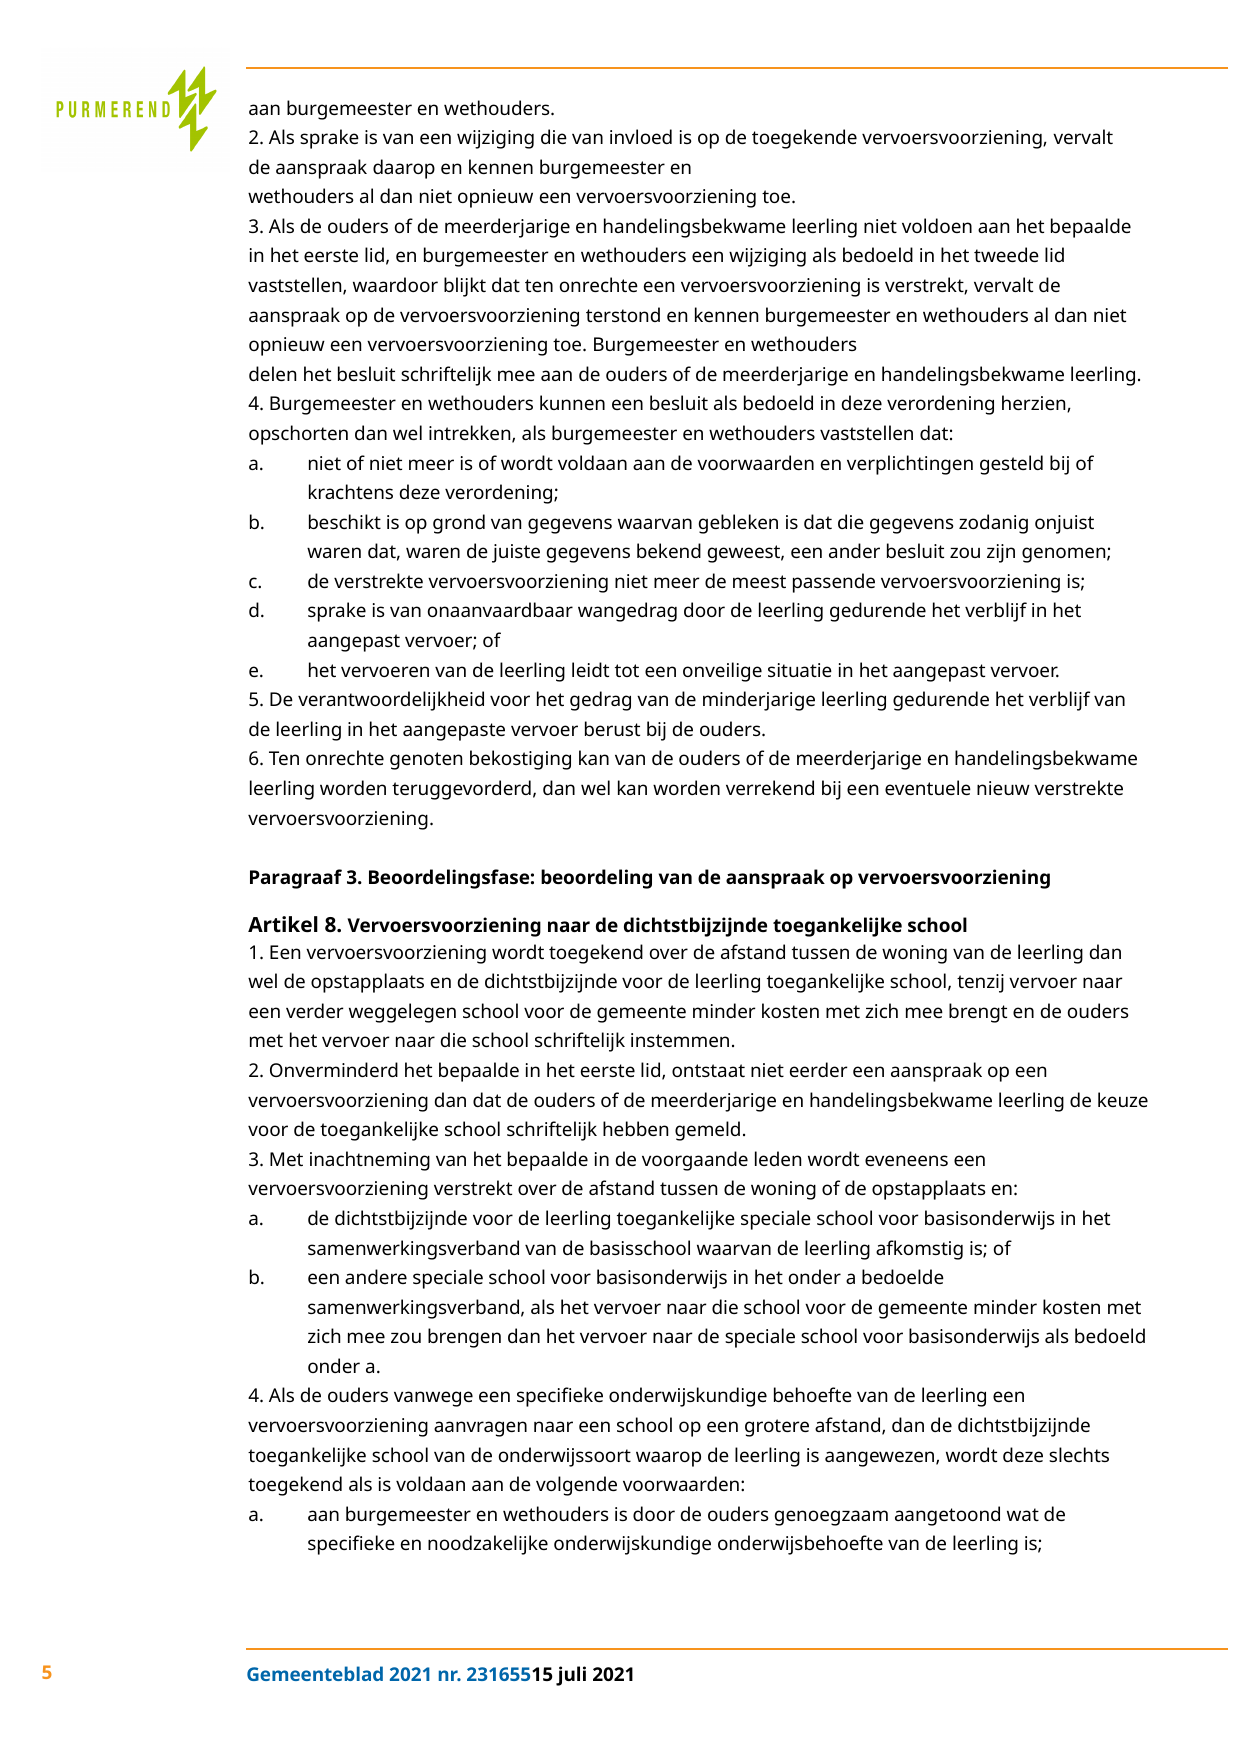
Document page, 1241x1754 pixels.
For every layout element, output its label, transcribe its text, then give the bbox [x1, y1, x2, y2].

text 1. Een vervoersvoorziening wordt toegekend over de afstand tussen de woning van de leerling dan wel de opstapplaats en de dichtstbijzijnde voor de leerling toegankelijke school, tenzij vervoer naar een verder weggelegen school voor de gemeente minder kosten met zich mee brengt en de ouders met het vervoer naar die school schriftelijk instemmen. [248, 939, 1152, 1053]
text Artikel 8. Vervoersvoorziening naar de dichtstbijzijnde toegankelijke school [248, 911, 1152, 939]
text 2. Als sprake is van een wijziging die van invloed is op de toegekende vervoersvoorziening, vervalt de aanspraak daarop en kennen burgemeester en wethouders al dan niet opnieuw een vervoersvoorziening toe. [248, 124, 1152, 209]
picture [41, 47, 231, 172]
list het vervoeren van de leerling leidt tot een onveilige situatie in het aangepast vervoer. [248, 657, 1152, 683]
text 5. De verantwoordelijkheid voor het gedrag van de minderjarige leerling gedurende het verblijf van de leerling in het aangepaste vervoer berust bij de ouders. [248, 686, 1152, 742]
list de verstrekte vervoersvoorziening niet meer de meest passende vervoersvoorziening is; [248, 568, 1152, 594]
text 3. Als de ouders of de meerderjarige en handelingsbekwame leerling niet voldoen aan het bepaalde in het eerste lid, en burgemeester en wethouders een wijziging als bedoeld in het tweede lid vaststellen, waardoor blijkt dat ten onrechte een vervoersvoorziening is verstrekt, vervalt de aanspraak op de vervoersvoorziening terstond en kennen burgemeester en wethouders al dan niet opnieuw een vervoersvoorziening toe. Burgemeester en wethouders delen het besluit schriftelijk mee aan de ouders of de meerderjarige en handelingsbekwame leerling. [248, 213, 1152, 387]
text 2. Onverminderd het bepaalde in het eerste lid, ontstaat niet eerder een aanspraak op een vervoersvoorziening dan dat de ouders of de meerderjarige en handelingsbekwame leerling de keuze voor de toegankelijke school schriftelijk hebben gemeld. [248, 1057, 1152, 1142]
text 3. Met inachtneming van het bepaalde in de voorgaande leden wordt eveneens een vervoersvoorziening verstrekt over de afstand tussen de woning of de opstapplaats en: [248, 1146, 1152, 1201]
list sprake is van onaanvaardbaar wangedrag door de leerling gedurende het verblijf in het aangepast vervoer; of [248, 598, 1152, 653]
text Paragraaf 3. Beoordelingsfase: beoordeling van de aanspraak op vervoersvoorziening [248, 864, 1152, 890]
text 6. Ten onrechte genoten bekostiging kan van de ouders of de meerderjarige en handelingsbekwame leerling worden teruggevorderd, dan wel kan worden verrekend bij een eventuele nieuw verstrekte vervoersvoorziening. [248, 746, 1152, 831]
list de dichtstbijzijnde voor de leerling toegankelijke speciale school voor basisonderwijs in het samenwerkingsverband van de basisschool waarvan de leerling afkomstig is; of [248, 1205, 1152, 1261]
text aan burgemeester en wethouders. [248, 95, 1152, 121]
list aan burgemeester en wethouders is door de ouders genoegzaam aangetoond wat de specifieke en noodzakelijke onderwijskundige onderwijsbehoefte van de leerling is; [248, 1501, 1152, 1556]
list niet of niet meer is of wordt voldaan aan de voorwaarden en verplichtingen gesteld bij of krachtens deze verordening; [248, 450, 1152, 505]
text 4. Als de ouders vanwege een specifieke onderwijskundige behoefte van de leerling een vervoersvoorziening aanvragen naar een school op een grotere afstand, dan de dichtstbijzijnde toegankelijke school van de onderwijssoort waarop de leerling is aangewezen, wordt deze slechts toegekend als is voldaan aan de volgende voorwaarden: [248, 1383, 1152, 1497]
list een andere speciale school voor basisonderwijs in het onder a bedoelde samenwerkingsverband, als het vervoer naar die school voor de gemeente minder kosten met zich mee zou brengen dan het vervoer naar de speciale school voor basisonderwijs als bedoeld onder a. [248, 1264, 1152, 1379]
text 4. Burgemeester en wethouders kunnen een besluit als bedoeld in deze verordening herzien, opschorten dan wel intrekken, als burgemeester en wethouders vaststellen dat: [248, 391, 1152, 446]
list beschikt is op grond van gegevens waarvan gebleken is dat die gegevens zodanig onjuist waren dat, waren de juiste gegevens bekend geweest, een ander besluit zou zijn genomen; [248, 509, 1152, 564]
